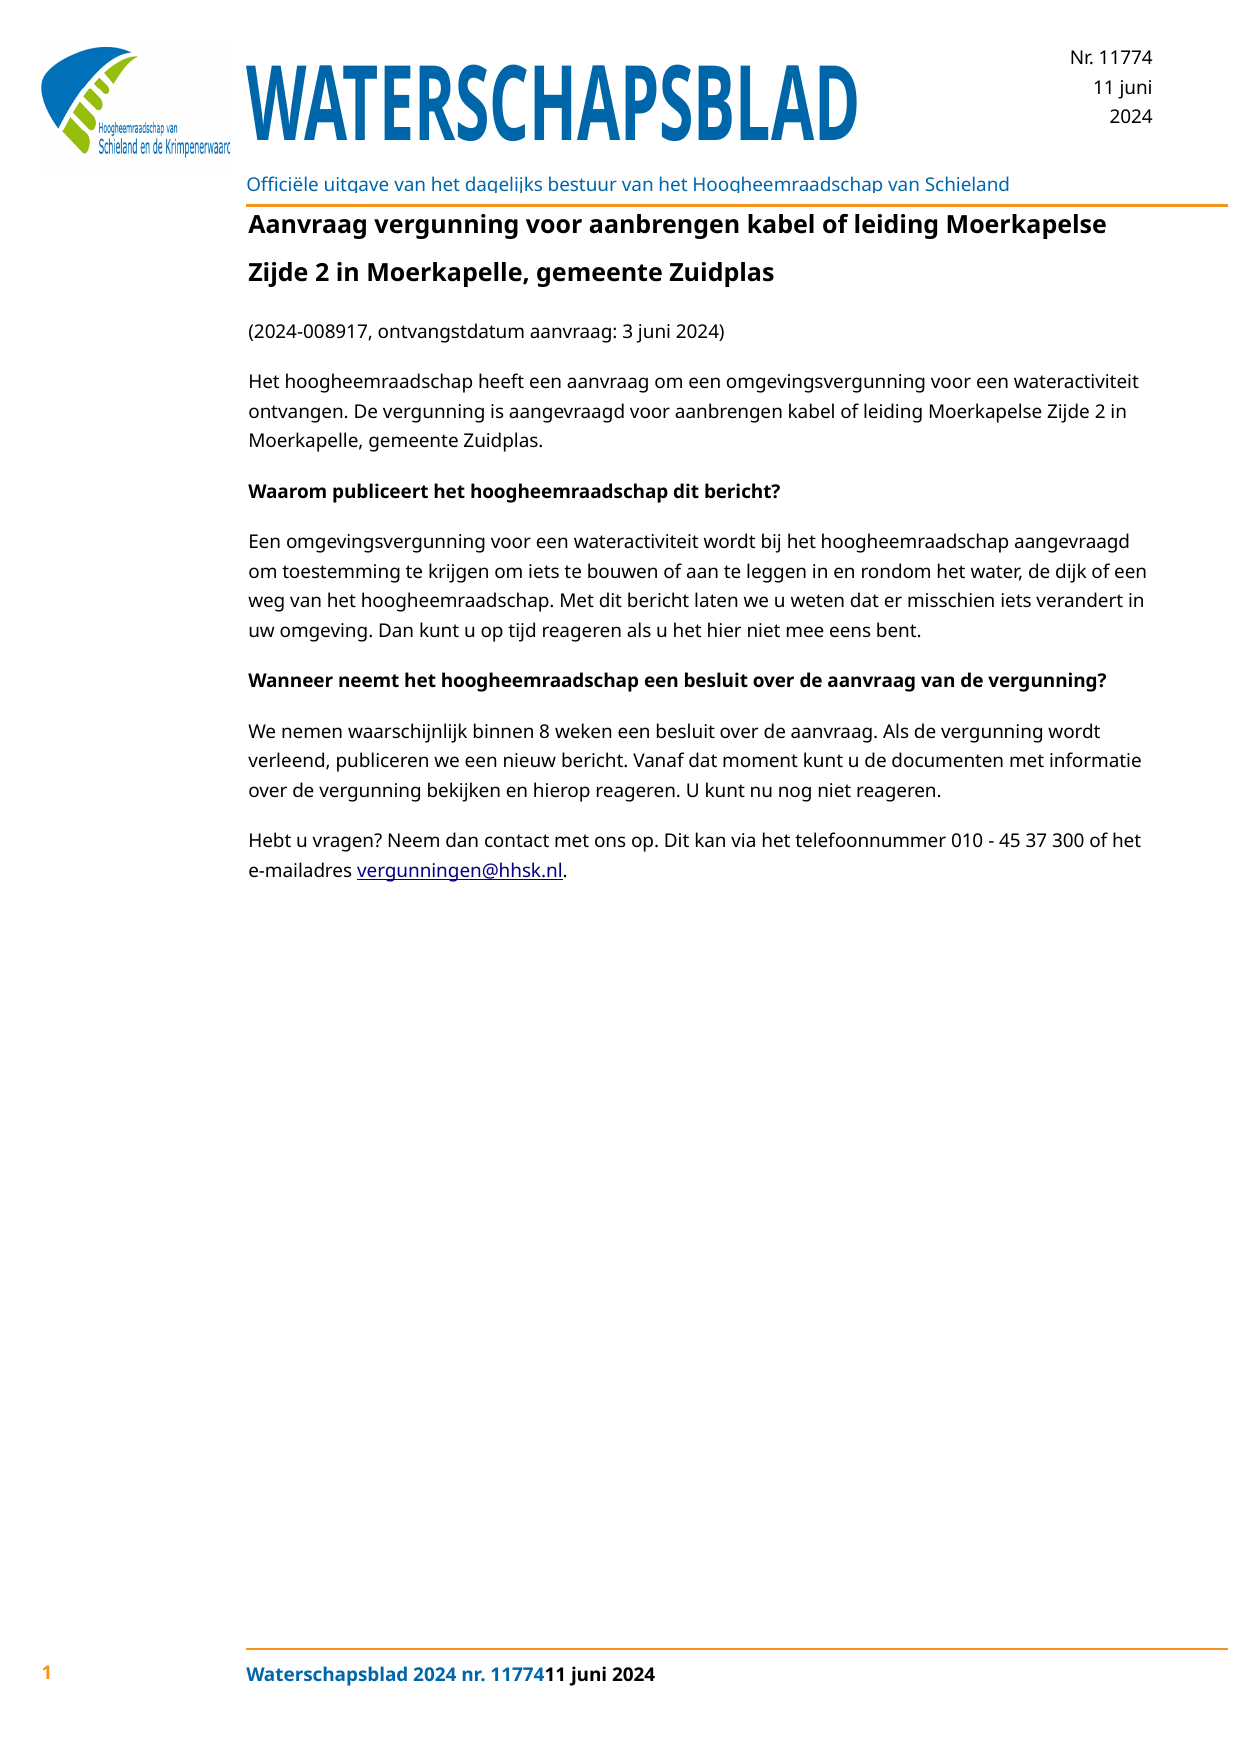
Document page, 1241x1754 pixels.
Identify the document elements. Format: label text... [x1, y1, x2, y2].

text Wanneer neemt het hoogheemraadschap een besluit over de aanvraag van de vergunning? [248, 667, 1152, 693]
text Hebt u vragen? Neem dan contact met ons op. Dit kan via het telefoonnummer 010 - 45 37 300 of het e-mailadres vergunningen@hhsk.nl. [248, 827, 1152, 883]
text Aanvraag vergunning voor aanbrengen kabel of leiding Moerkapelse Zijde 2 in Moerkapelle, gemeente Zuidplas [248, 207, 1152, 288]
text Een omgevingsvergunning voor een wateractiviteit wordt bij het hoogheemraadschap aangevraagd om toestemming te krijgen om iets te bouwen of aan te leggen in en rondom het water, de dijk of een weg van het hoogheemraadschap. Met dit bericht laten we u weten dat er misschien iets verandert in uw omgeving. Dan kunt u op tijd reageren als u het hier niet mee eens bent. [248, 528, 1152, 643]
picture [41, 47, 231, 172]
text (2024-008917, ontvangstdatum aanvraag: 3 juni 2024) [248, 318, 1152, 344]
text Waarom publiceert het hoogheemraadschap dit bericht? [248, 478, 1152, 504]
text We nemen waarschijnlijk binnen 8 weken een besluit over de aanvraag. Als de vergunning wordt verleend, publiceren we een nieuw bericht. Vanaf dat moment kunt u de documenten met informatie over de vergunning bekijken en hierop reageren. U kunt nu nog niet reageren. [248, 718, 1152, 803]
text Het hoogheemraadschap heeft een aanvraag om een omgevingsvergunning voor een wateractiviteit ontvangen. De vergunning is aangevraagd voor aanbrengen kabel of leiding Moerkapelse Zijde 2 in Moerkapelle, gemeente Zuidplas. [248, 368, 1152, 453]
